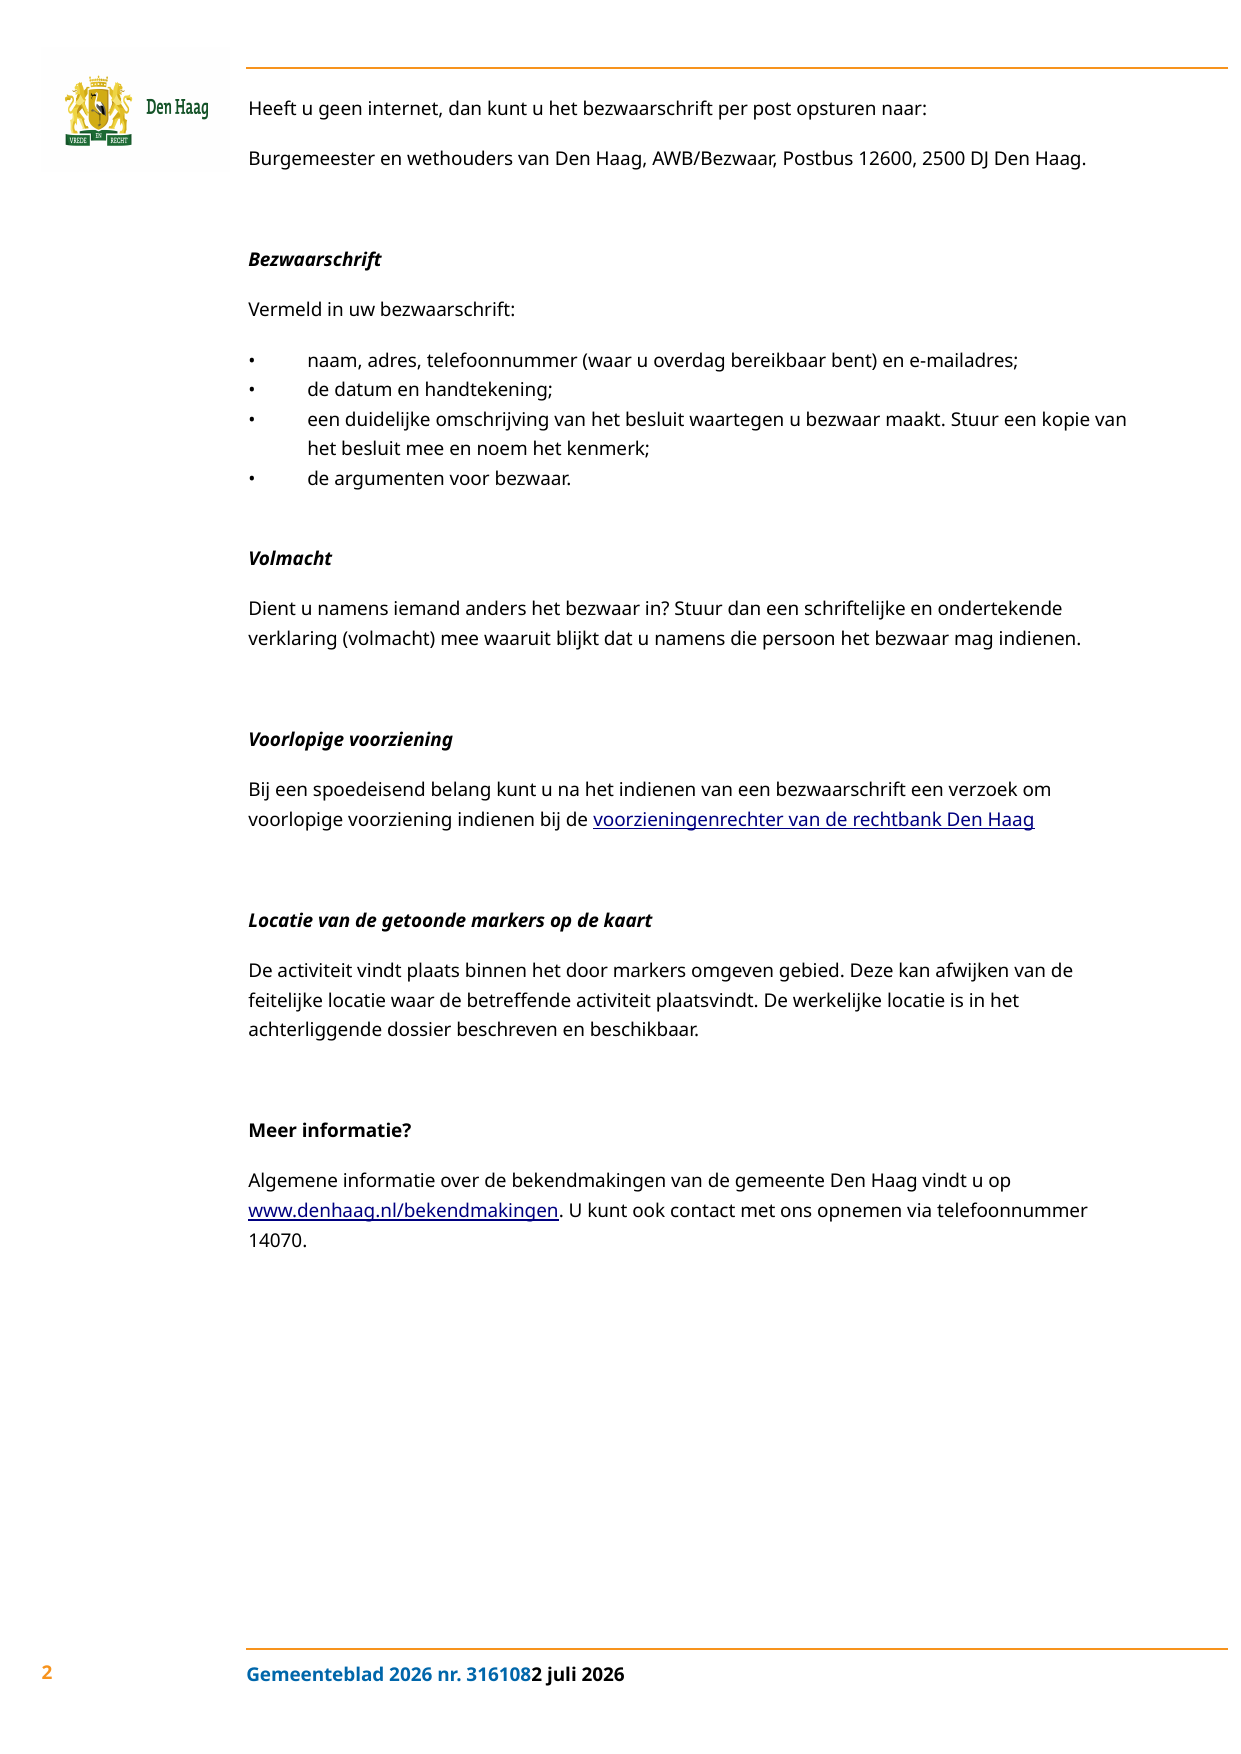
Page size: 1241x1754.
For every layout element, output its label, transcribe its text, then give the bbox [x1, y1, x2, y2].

list naam, adres, telefoonnummer (waar u overdag bereikbaar bent) en e-mailadres; [248, 347, 1152, 373]
text Bezwaarschrift [248, 246, 1152, 272]
text Volmacht [248, 545, 1152, 571]
text Vermeld in uw bezwaarschrift: [248, 296, 1152, 322]
text Voorlopige voorziening [248, 726, 1152, 752]
text Dient u namens iemand anders het bezwaar in? Stuur dan een schriftelijke en ondertekende verklaring (volmacht) mee waaruit blijkt dat u namens die persoon het bezwaar mag indienen. [248, 596, 1152, 651]
list een duidelijke omschrijving van het besluit waartegen u bezwaar maakt. Stuur een kopie van het besluit mee en noem het kenmerk; [248, 406, 1152, 461]
text De activiteit vindt plaats binnen het door markers omgeven gebied. Deze kan afwijken van de feitelijke locatie waar de betreffende activiteit plaatsvindt. De werkelijke locatie is in het achterliggende dossier beschreven en beschikbaar. [248, 957, 1152, 1042]
text Heeft u geen internet, dan kunt u het bezwaarschrift per post opsturen naar: [248, 95, 1152, 121]
text Burgemeester en wethouders van Den Haag, AWB/Bezwaar, Postbus 12600, 2500 DJ Den Haag. [248, 145, 1152, 171]
list de argumenten voor bezwaar. [248, 465, 1152, 491]
picture [41, 47, 231, 172]
text Locatie van de getoonde markers op de kaart [248, 907, 1152, 933]
text Bij een spoedeisend belang kunt u na het indienen van een bezwaarschrift een verzoek om voorlopige voorziening indienen bij de voorzieningenrechter van de rechtbank Den Haag [248, 776, 1152, 832]
text Algemene informatie over de bekendmakingen van de gemeente Den Haag vindt u op www.denhaag.nl/bekendmakingen. U kunt ook contact met ons opnemen via telefoonnummer 14070. [248, 1168, 1152, 1253]
list de datum en handtekening; [248, 376, 1152, 402]
text Meer informatie? [248, 1117, 1152, 1143]
